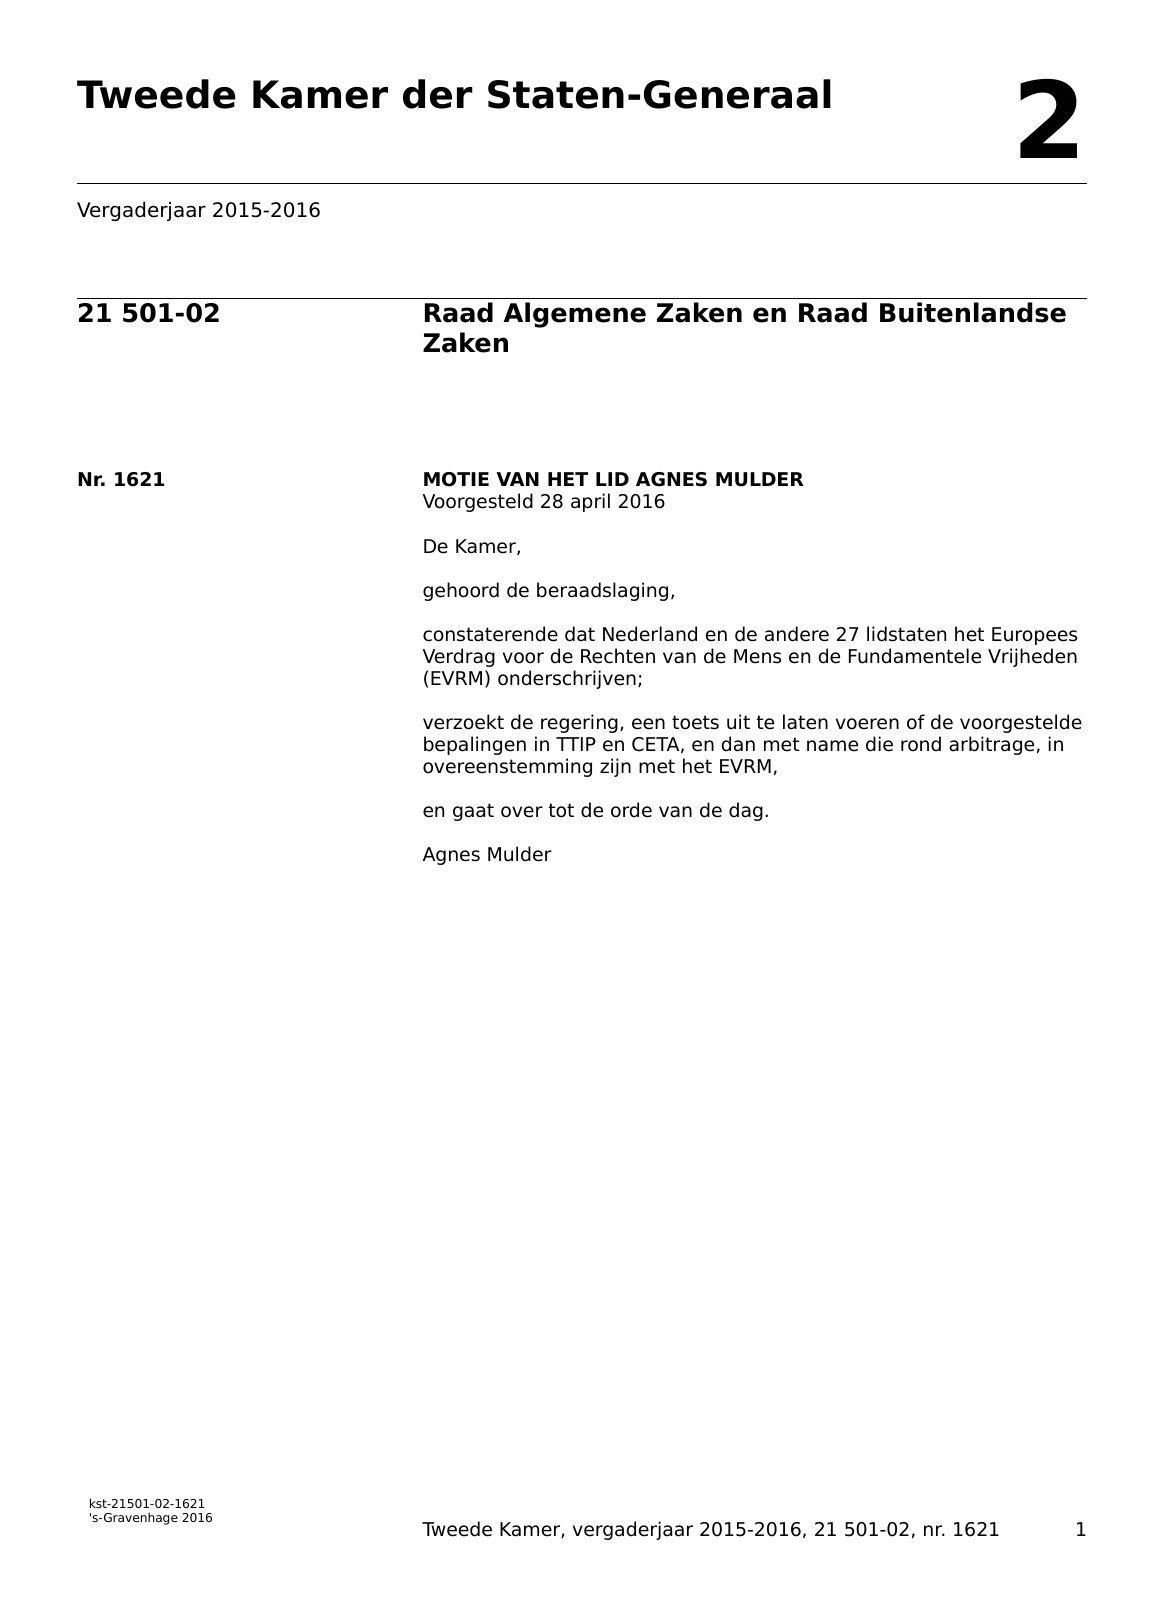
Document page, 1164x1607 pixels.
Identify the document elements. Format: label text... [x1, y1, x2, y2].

table_header 2 [886, 59, 1087, 183]
subtitle 21 501-02 Raad Algemene Zaken en Raad Buitenlandse Zaken [77, 299, 1087, 358]
text Agnes Mulder [422, 844, 1087, 866]
text De Kamer, [422, 536, 1087, 557]
text Voorgesteld 28 april 2016 [422, 491, 1087, 513]
text 's-Gravenhage 2016 [88, 1511, 323, 1525]
text constaterende dat Nederland en de andere 27 lidstaten het Europees Verdrag voor de Rechten van de Mens en de Fundamentele Vrijheden (EVRM) onderschrijven; [422, 624, 1087, 690]
text gehoord de beraadslaging, [422, 580, 1087, 602]
text verzoekt de regering, een toets uit te laten voeren of de voorgestelde bepalingen in TTIP en CETA, en dan met name die rond arbitrage, in overeenstemming zijn met het EVRM, [422, 712, 1087, 778]
text en gaat over tot de orde van de dag. [422, 800, 1087, 822]
subtitle Nr. 1621 MOTIE VAN HET LID AGNES MULDER [77, 469, 1087, 491]
table_cell Vergaderjaar 2015-2016 [77, 184, 1087, 298]
table_header Tweede Kamer der Staten-Generaal [77, 59, 886, 183]
text kst-21501-02-1621 [88, 1497, 323, 1511]
